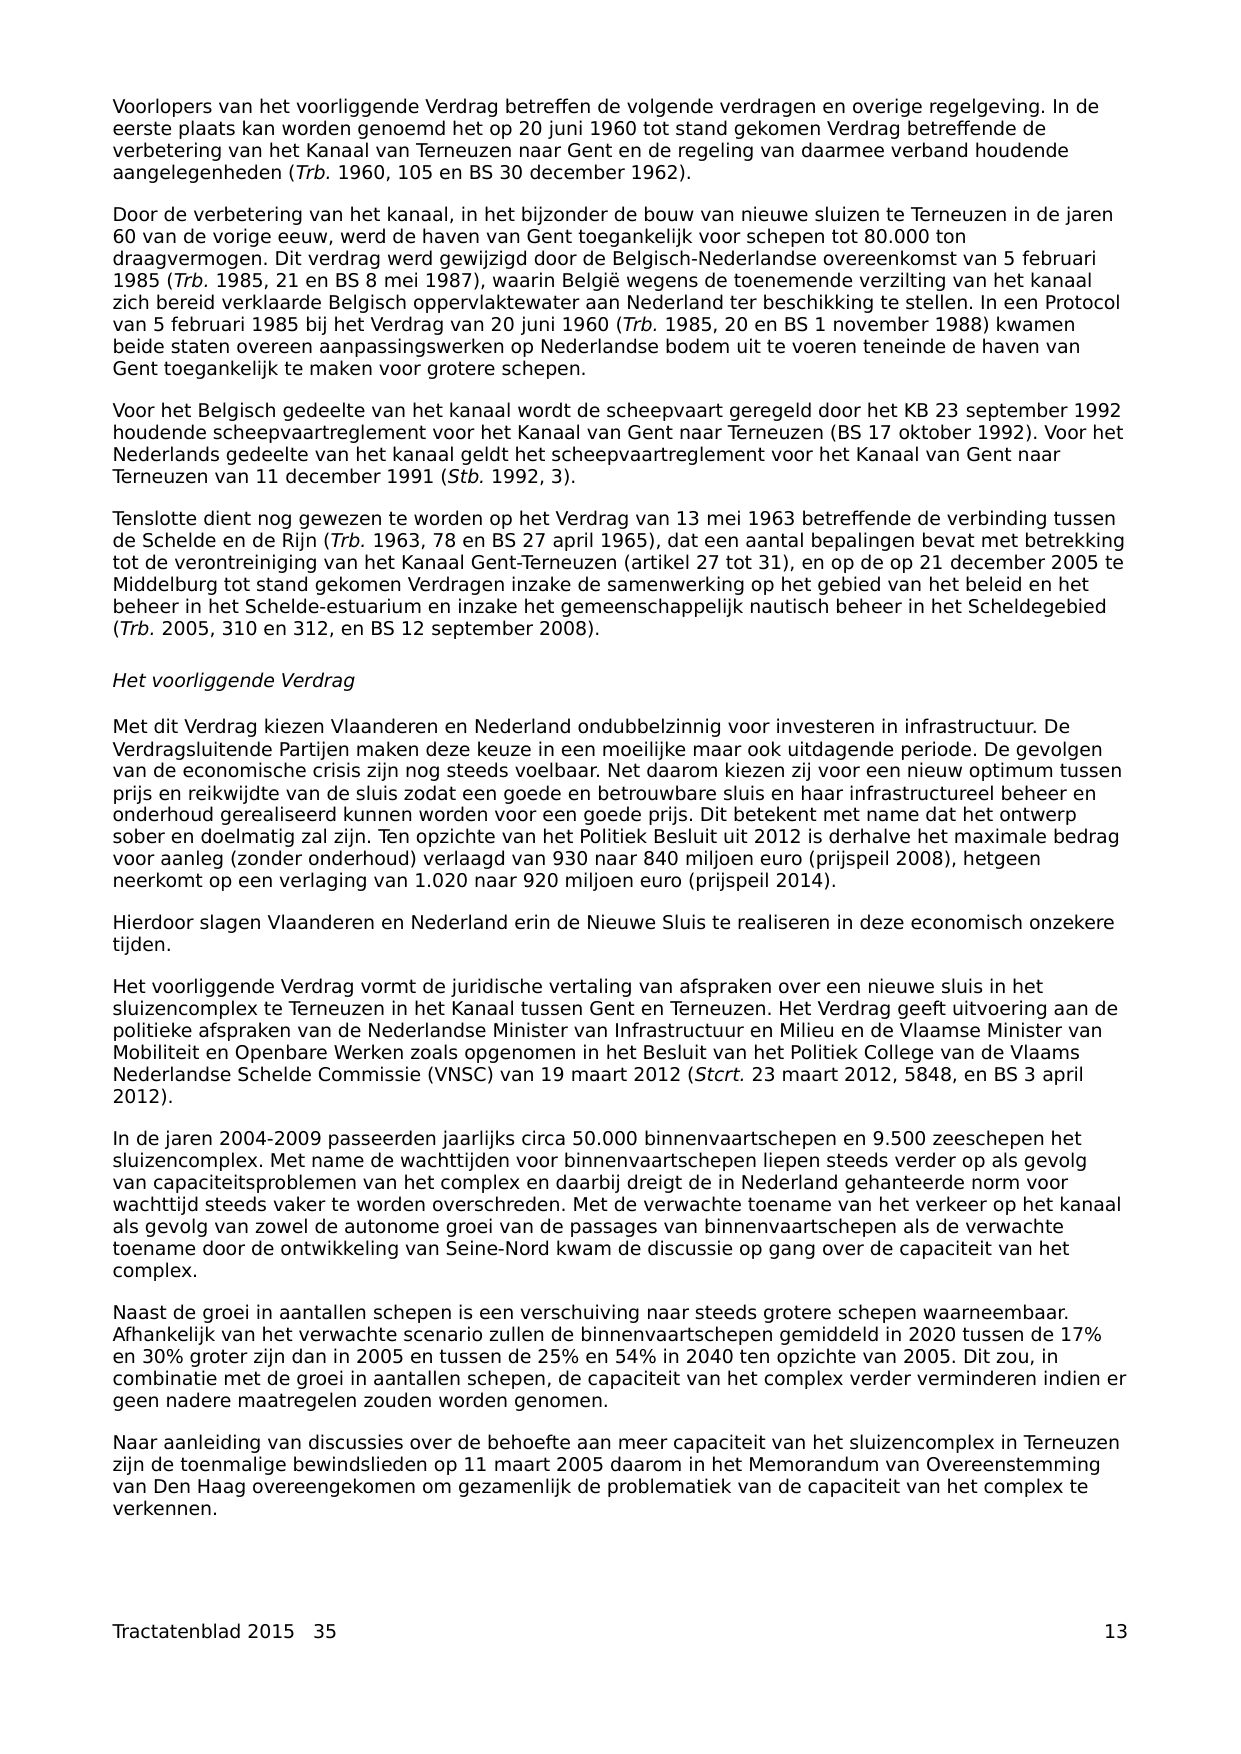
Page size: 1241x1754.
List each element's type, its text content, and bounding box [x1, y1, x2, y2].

text In de jaren 2004-2009 passeerden jaarlijks circa 50.000 binnenvaartschepen en 9.500 zeeschepen het sluizencomplex. Met name de wachttijden voor binnenvaartschepen liepen steeds verder op als gevolg van capaciteitsproblemen van het complex en daarbij dreigt de in Nederland gehanteerde norm voor wachttijd steeds vaker te worden overschreden. Met de verwachte toename van het verkeer op het kanaal als gevolg van zowel de autonome groei van de passages van binnenvaartschepen als de verwachte toename door de ontwikkeling van Seine-Nord kwam de discussie op gang over de capaciteit van het complex. [112, 1128, 1128, 1282]
text Voor het Belgisch gedeelte van het kanaal wordt de scheepvaart geregeld door het KB 23 september 1992 houdende scheepvaartreglement voor het Kanaal van Gent naar Terneuzen (BS 17 oktober 1992). Voor het Nederlands gedeelte van het kanaal geldt het scheepvaartreglement voor het Kanaal van Gent naar Terneuzen van 11 december 1991 (Stb. 1992, 3). [112, 400, 1128, 488]
text Hierdoor slagen Vlaanderen en Nederland erin de Nieuwe Sluis te realiseren in deze economisch onzekere tijden. [112, 912, 1128, 956]
text Naar aanleiding van discussies over de behoefte aan meer capaciteit van het sluizencomplex in Terneuzen zijn de toenmalige bewindslieden op 11 maart 2005 daarom in het Memorandum van Overeenstemming van Den Haag overeengekomen om gezamenlijk de problematiek van de capaciteit van het complex te verkennen. [112, 1432, 1128, 1520]
text Door de verbetering van het kanaal, in het bijzonder de bouw van nieuwe sluizen te Terneuzen in de jaren 60 van de vorige eeuw, werd de haven van Gent toegankelijk voor schepen tot 80.000 ton draagvermogen. Dit verdrag werd gewijzigd door de Belgisch-Nederlandse overeenkomst van 5 februari 1985 (Trb. 1985, 21 en BS 8 mei 1987), waarin België wegens de toenemende verzilting van het kanaal zich bereid verklaarde Belgisch oppervlaktewater aan Nederland ter beschikking te stellen. In een Protocol van 5 februari 1985 bij het Verdrag van 20 juni 1960 (Trb. 1985, 20 en BS 1 november 1988) kwamen beide staten overeen aanpassingswerken op Nederlandse bodem uit te voeren teneinde de haven van Gent toegankelijk te maken voor grotere schepen. [112, 204, 1128, 380]
text Met dit Verdrag kiezen Vlaanderen en Nederland ondubbelzinnig voor investeren in infrastructuur. De Verdragsluitende Partijen maken deze keuze in een moeilijke maar ook uitdagende periode. De gevolgen van de economische crisis zijn nog steeds voelbaar. Net daarom kiezen zij voor een nieuw optimum tussen prijs en reikwijdte van de sluis zodat een goede en betrouwbare sluis en haar infrastructureel beheer en onderhoud gerealiseerd kunnen worden voor een goede prijs. Dit betekent met name dat het ontwerp sober en doelmatig zal zijn. Ten opzichte van het Politiek Besluit uit 2012 is derhalve het maximale bedrag voor aanleg (zonder onderhoud) verlaagd van 930 naar 840 miljoen euro (prijspeil 2008), hetgeen neerkomt op een verlaging van 1.020 naar 920 miljoen euro (prijspeil 2014). [112, 716, 1128, 892]
text Tenslotte dient nog gewezen te worden op het Verdrag van 13 mei 1963 betreffende de verbinding tussen de Schelde en de Rijn (Trb. 1963, 78 en BS 27 april 1965), dat een aantal bepalingen bevat met betrekking tot de verontreiniging van het Kanaal Gent-Terneuzen (artikel 27 tot 31), en op de op 21 december 2005 te Middelburg tot stand gekomen Verdragen inzake de samenwerking op het gebied van het beleid en het beheer in het Schelde-estuarium en inzake het gemeenschappelijk nautisch beheer in het Scheldegebied (Trb. 2005, 310 en 312, en BS 12 september 2008). [112, 508, 1128, 639]
subtitle Het voorliggende Verdrag [112, 669, 1128, 691]
text Voorlopers van het voorliggende Verdrag betreffen de volgende verdragen en overige regelgeving. In de eerste plaats kan worden genoemd het op 20 juni 1960 tot stand gekomen Verdrag betreffende de verbetering van het Kanaal van Terneuzen naar Gent en de regeling van daarmee verband houdende aangelegenheden (Trb. 1960, 105 en BS 30 december 1962). [112, 96, 1128, 184]
text Het voorliggende Verdrag vormt de juridische vertaling van afspraken over een nieuwe sluis in het sluizencomplex te Terneuzen in het Kanaal tussen Gent en Terneuzen. Het Verdrag geeft uitvoering aan de politieke afspraken van de Nederlandse Minister van Infrastructuur en Milieu en de Vlaamse Minister van Mobiliteit en Openbare Werken zoals opgenomen in het Besluit van het Politiek College van de Vlaams Nederlandse Schelde Commissie (VNSC) van 19 maart 2012 (Stcrt. 23 maart 2012, 5848, en BS 3 april 2012). [112, 976, 1128, 1108]
text Naast de groei in aantallen schepen is een verschuiving naar steeds grotere schepen waarneembaar. Afhankelijk van het verwachte scenario zullen de binnenvaartschepen gemiddeld in 2020 tussen de 17% en 30% groter zijn dan in 2005 en tussen de 25% en 54% in 2040 ten opzichte van 2005. Dit zou, in combinatie met de groei in aantallen schepen, de capaciteit van het complex verder verminderen indien er geen nadere maatregelen zouden worden genomen. [112, 1302, 1128, 1412]
